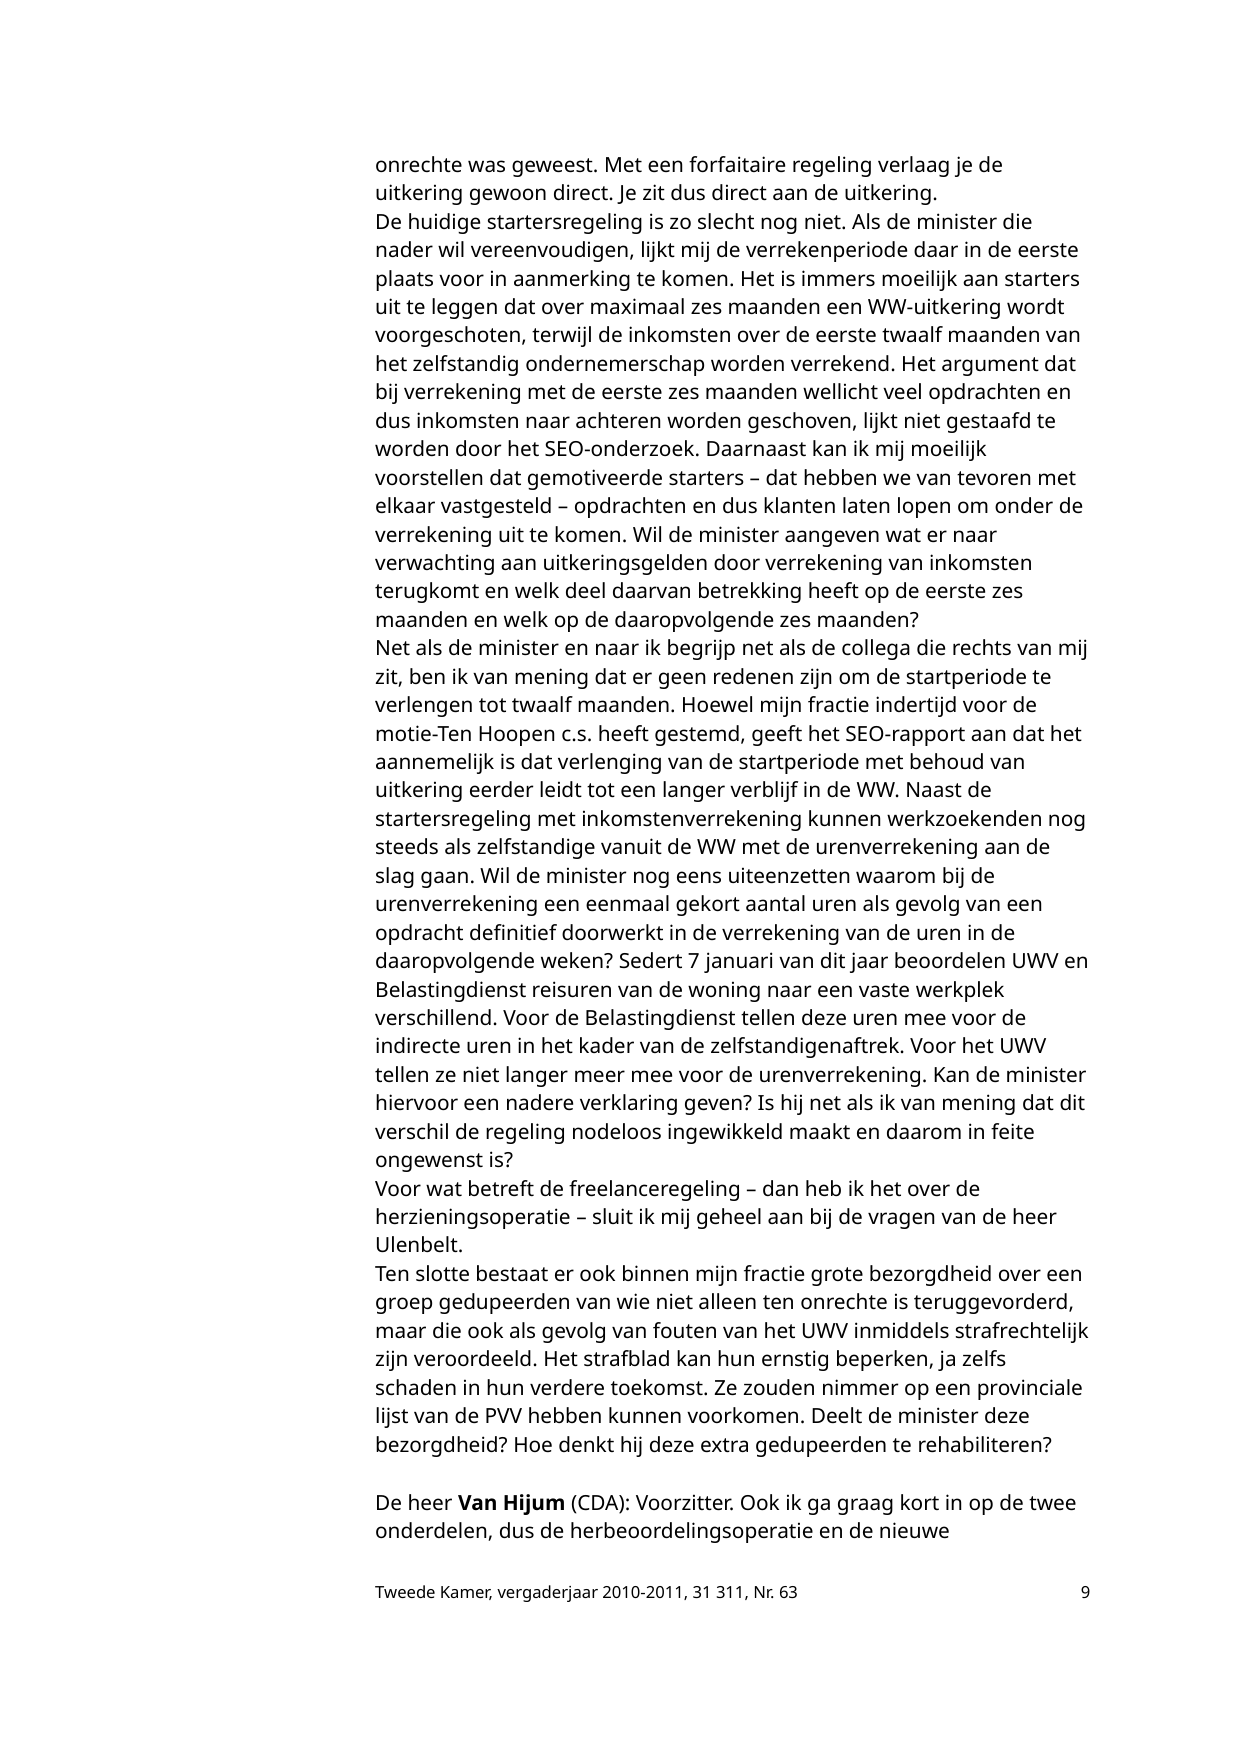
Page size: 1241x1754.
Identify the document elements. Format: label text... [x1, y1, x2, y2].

text Voor wat betreft de freelanceregeling – dan heb ik het over de herzieningsoperatie – sluit ik mij geheel aan bij de vragen van de heer Ulenbelt. [375, 1174, 1090, 1259]
text onrechte was geweest. Met een forfaitaire regeling verlaag je de uitkering gewoon direct. Je zit dus direct aan de uitkering. [375, 150, 1090, 207]
text De huidige startersregeling is zo slecht nog niet. Als de minister die nader wil vereenvoudigen, lijkt mij de verrekenperiode daar in de eerste plaats voor in aanmerking te komen. Het is immers moeilijk aan starters uit te leggen dat over maximaal zes maanden een WW-uitkering wordt voorgeschoten, terwijl de inkomsten over de eerste twaalf maanden van het zelfstandig ondernemerschap worden verrekend. Het argument dat bij verrekening met de eerste zes maanden wellicht veel opdrachten en dus inkomsten naar achteren worden geschoven, lijkt niet gestaafd te worden door het SEO-onderzoek. Daarnaast kan ik mij moeilijk voorstellen dat gemotiveerde starters – dat hebben we van tevoren met elkaar vastgesteld – opdrachten en dus klanten laten lopen om onder de verrekening uit te komen. Wil de minister aangeven wat er naar verwachting aan uitkeringsgelden door verrekening van inkomsten terugkomt en welk deel daarvan betrekking heeft op de eerste zes maanden en welk op de daaropvolgende zes maanden? [375, 207, 1090, 633]
text De heer Van Hijum (CDA): Voorzitter. Ook ik ga graag kort in op de twee onderdelen, dus de herbeoordelingsoperatie en de nieuwe [375, 1488, 1090, 1545]
text Ten slotte bestaat er ook binnen mijn fractie grote bezorgdheid over een groep gedupeerden van wie niet alleen ten onrechte is teruggevorderd, maar die ook als gevolg van fouten van het UWV inmiddels strafrechtelijk zijn veroordeeld. Het strafblad kan hun ernstig beperken, ja zelfs schaden in hun verdere toekomst. Ze zouden nimmer op een provinciale lijst van de PVV hebben kunnen voorkomen. Deelt de minister deze bezorgdheid? Hoe denkt hij deze extra gedupeerden te rehabiliteren? [375, 1259, 1090, 1458]
text Net als de minister en naar ik begrijp net als de collega die rechts van mij zit, ben ik van mening dat er geen redenen zijn om de startperiode te verlengen tot twaalf maanden. Hoewel mijn fractie indertijd voor de motie-Ten Hoopen c.s. heeft gestemd, geeft het SEO-rapport aan dat het aannemelijk is dat verlenging van de startperiode met behoud van uitkering eerder leidt tot een langer verblijf in de WW. Naast de startersregeling met inkomstenverrekening kunnen werkzoekenden nog steeds als zelfstandige vanuit de WW met de urenverrekening aan de slag gaan. Wil de minister nog eens uiteenzetten waarom bij de urenverrekening een eenmaal gekort aantal uren als gevolg van een opdracht definitief doorwerkt in de verrekening van de uren in de daaropvolgende weken? Sedert 7 januari van dit jaar beoordelen UWV en Belastingdienst reisuren van de woning naar een vaste werkplek verschillend. Voor de Belastingdienst tellen deze uren mee voor de indirecte uren in het kader van de zelfstandigenaftrek. Voor het UWV tellen ze niet langer meer mee voor de urenverrekening. Kan de minister hiervoor een nadere verklaring geven? Is hij net als ik van mening dat dit verschil de regeling nodeloos ingewikkeld maakt en daarom in feite ongewenst is? [375, 633, 1090, 1174]
